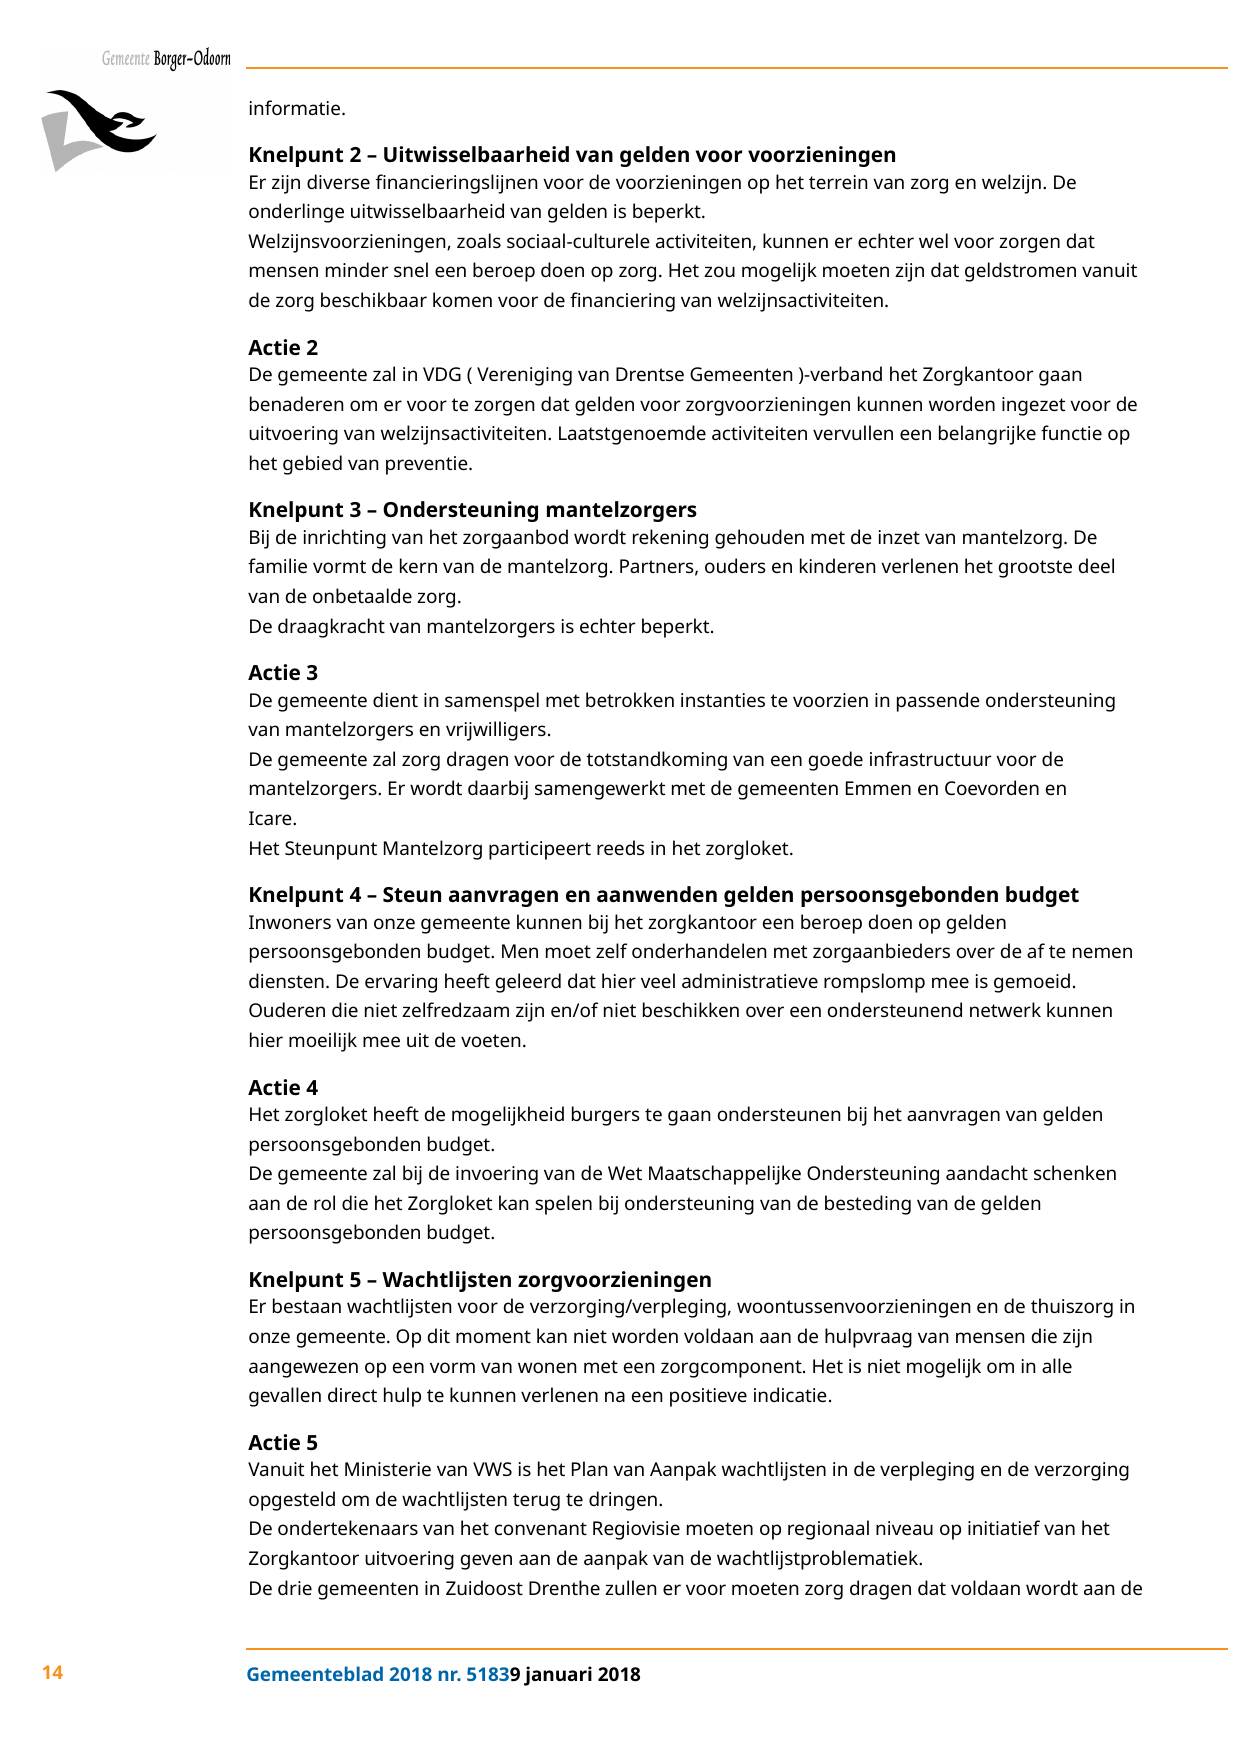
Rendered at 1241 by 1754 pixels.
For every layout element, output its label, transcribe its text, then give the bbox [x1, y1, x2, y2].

text Welzijnsvoorzieningen, zoals sociaal-culturele activiteiten, kunnen er echter wel voor zorgen dat mensen minder snel een beroep doen op zorg. Het zou mogelijk moeten zijn dat geldstromen vanuit de zorg beschikbaar komen voor de financiering van welzijnsactiviteiten. [248, 228, 1152, 313]
text Knelpunt 4 – Steun aanvragen en aanwenden gelden persoonsgebonden budget [248, 880, 1152, 909]
text Het Steunpunt Mantelzorg participeert reeds in het zorgloket. [248, 835, 1152, 861]
text Bij de inrichting van het zorgaanbod wordt rekening gehouden met de inzet van mantelzorg. De familie vormt de kern van de mantelzorg. Partners, ouders en kinderen verlenen het grootste deel van de onbetaalde zorg. [248, 524, 1152, 609]
text Het zorgloket heeft de mogelijkheid burgers te gaan ondersteunen bij het aanvragen van gelden persoonsgebonden budget. [248, 1101, 1152, 1157]
text Vanuit het Ministerie van VWS is het Plan van Aanpak wachtlijsten in de verpleging en de verzorging opgesteld om de wachtlijsten terug te dringen. [248, 1456, 1152, 1512]
text Actie 2 [248, 333, 1152, 361]
text Actie 5 [248, 1428, 1152, 1456]
text informatie. [248, 95, 1152, 121]
text Ouderen die niet zelfredzaam zijn en/of niet beschikken over een ondersteunend netwerk kunnen hier moeilijk mee uit de voeten. [248, 998, 1152, 1053]
text De draagkracht van mantelzorgers is echter beperkt. [248, 613, 1152, 638]
text Knelpunt 3 – Ondersteuning mantelzorgers [248, 496, 1152, 524]
picture [41, 47, 231, 172]
text Er zijn diverse financieringslijnen voor de voorzieningen op het terrein van zorg en welzijn. De onderlinge uitwisselbaarheid van gelden is beperkt. [248, 169, 1152, 224]
text De gemeente dient in samenspel met betrokken instanties te voorzien in passende ondersteuning van mantelzorgers en vrijwilligers. [248, 687, 1152, 742]
text Actie 3 [248, 658, 1152, 687]
text De gemeente zal zorg dragen voor de totstandkoming van een goede infrastructuur voor de mantelzorgers. Er wordt daarbij samengewerkt met de gemeenten Emmen en Coevorden en [248, 746, 1152, 801]
text Actie 4 [248, 1073, 1152, 1101]
text De gemeente zal in VDG ( Vereniging van Drentse Gemeenten )-verband het Zorgkantoor gaan benaderen om er voor te zorgen dat gelden voor zorgvoorzieningen kunnen worden ingezet voor de uitvoering van welzijnsactiviteiten. Laatstgenoemde activiteiten vervullen een belangrijke functie op het gebied van preventie. [248, 361, 1152, 476]
text Inwoners van onze gemeente kunnen bij het zorgkantoor een beroep doen op gelden persoonsgebonden budget. Men moet zelf onderhandelen met zorgaanbieders over de af te nemen diensten. De ervaring heeft geleerd dat hier veel administratieve rompslomp mee is gemoeid. [248, 909, 1152, 994]
text De gemeente zal bij de invoering van de Wet Maatschappelijke Ondersteuning aandacht schenken aan de rol die het Zorgloket kan spelen bij ondersteuning van de besteding van de gelden persoonsgebonden budget. [248, 1160, 1152, 1245]
text Er bestaan wachtlijsten voor de verzorging/verpleging, woontussenvoorzieningen en de thuiszorg in onze gemeente. Op dit moment kan niet worden voldaan aan de hulpvraag van mensen die zijn aangewezen op een vorm van wonen met een zorgcomponent. Het is niet mogelijk om in alle gevallen direct hulp te kunnen verlenen na een positieve indicatie. [248, 1294, 1152, 1408]
text Knelpunt 2 – Uitwisselbaarheid van gelden voor voorzieningen [248, 140, 1152, 169]
text De ondertekenaars van het convenant Regiovisie moeten op regionaal niveau op initiatief van het Zorgkantoor uitvoering geven aan de aanpak van de wachtlijstproblematiek. [248, 1516, 1152, 1571]
text De drie gemeenten in Zuidoost Drenthe zullen er voor moeten zorg dragen dat voldaan wordt aan de [248, 1575, 1152, 1601]
text Icare. [248, 805, 1152, 831]
text Knelpunt 5 – Wachtlijsten zorgvoorzieningen [248, 1265, 1152, 1294]
